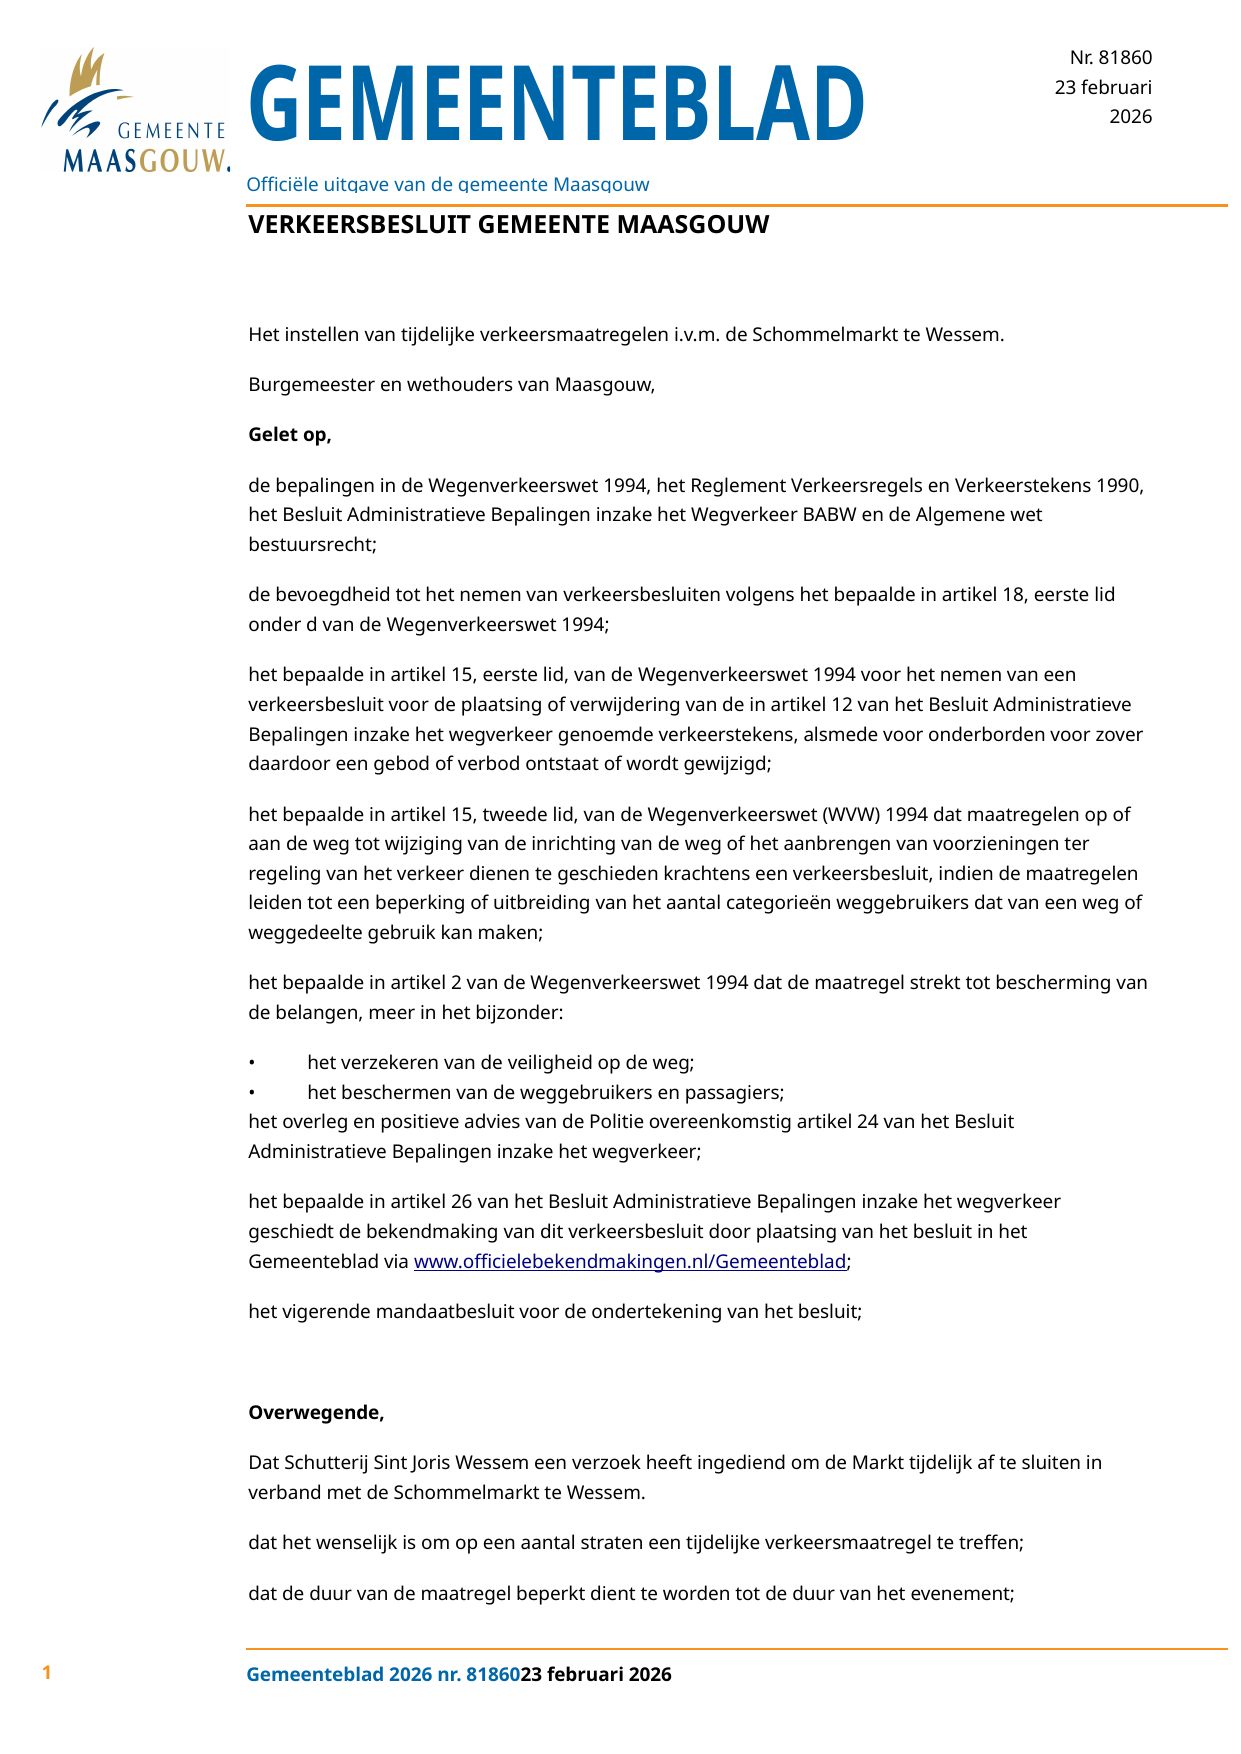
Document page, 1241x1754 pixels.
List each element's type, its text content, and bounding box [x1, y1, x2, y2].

list het beschermen van de weggebruikers en passagiers; [248, 1079, 1152, 1105]
text de bepalingen in de Wegenverkeerswet 1994, het Reglement Verkeersregels en Verkeerstekens 1990, het Besluit Administratieve Bepalingen inzake het Wegverkeer BABW en de Algemene wet bestuursrecht; [248, 472, 1152, 557]
text dat het wenselijk is om op een aantal straten een tijdelijke verkeersmaatregel te treffen; [248, 1529, 1152, 1555]
text Burgemeester en wethouders van Maasgouw, [248, 371, 1152, 397]
text Dat Schutterij Sint Joris Wessem een verzoek heeft ingediend om de Markt tijdelijk af te sluiten in verband met de Schommelmarkt te Wessem. [248, 1449, 1152, 1505]
text het bepaalde in artikel 15, tweede lid, van de Wegenverkeerswet (WVW) 1994 dat maatregelen op of aan de weg tot wijziging van de inrichting van de weg of het aanbrengen van voorzieningen ter regeling van het verkeer dienen te geschieden krachtens een verkeersbesluit, indien de maatregelen leiden tot een beperking of uitbreiding van het aantal categorieën weggebruikers dat van een weg of weggedeelte gebruik kan maken; [248, 801, 1152, 945]
text het vigerende mandaatbesluit voor de ondertekening van het besluit; [248, 1298, 1152, 1324]
text dat de duur van de maatregel beperkt dient te worden tot de duur van het evenement; [248, 1580, 1152, 1606]
text het bepaalde in artikel 26 van het Besluit Administratieve Bepalingen inzake het wegverkeer geschiedt de bekendmaking van dit verkeersbesluit door plaatsing van het besluit in het Gemeenteblad via www.officielebekendmakingen.nl/Gemeenteblad; [248, 1189, 1152, 1273]
text de bevoegdheid tot het nemen van verkeersbesluiten volgens het bepaalde in artikel 18, eerste lid onder d van de Wegenverkeerswet 1994; [248, 582, 1152, 637]
text VERKEERSBESLUIT GEMEENTE MAASGOUW [248, 207, 1152, 241]
text het overleg en positieve advies van de Politie overeenkomstig artikel 24 van het Besluit Administratieve Bepalingen inzake het wegverkeer; [248, 1109, 1152, 1164]
text Het instellen van tijdelijke verkeersmaatregelen i.v.m. de Schommelmarkt te Wessem. [248, 321, 1152, 346]
text Overwegende, [248, 1399, 1152, 1425]
text Gelet op, [248, 422, 1152, 447]
text het bepaalde in artikel 2 van de Wegenverkeerswet 1994 dat de maatregel strekt tot bescherming van de belangen, meer in het bijzonder: [248, 969, 1152, 1025]
picture [41, 47, 231, 172]
text het bepaalde in artikel 15, eerste lid, van de Wegenverkeerswet 1994 voor het nemen van een verkeersbesluit voor de plaatsing of verwijdering van de in artikel 12 van het Besluit Administratieve Bepalingen inzake het wegverkeer genoemde verkeerstekens, alsmede voor onderborden voor zover daardoor een gebod of verbod ontstaat of wordt gewijzigd; [248, 662, 1152, 776]
list het verzekeren van de veiligheid op de weg; [248, 1049, 1152, 1075]
